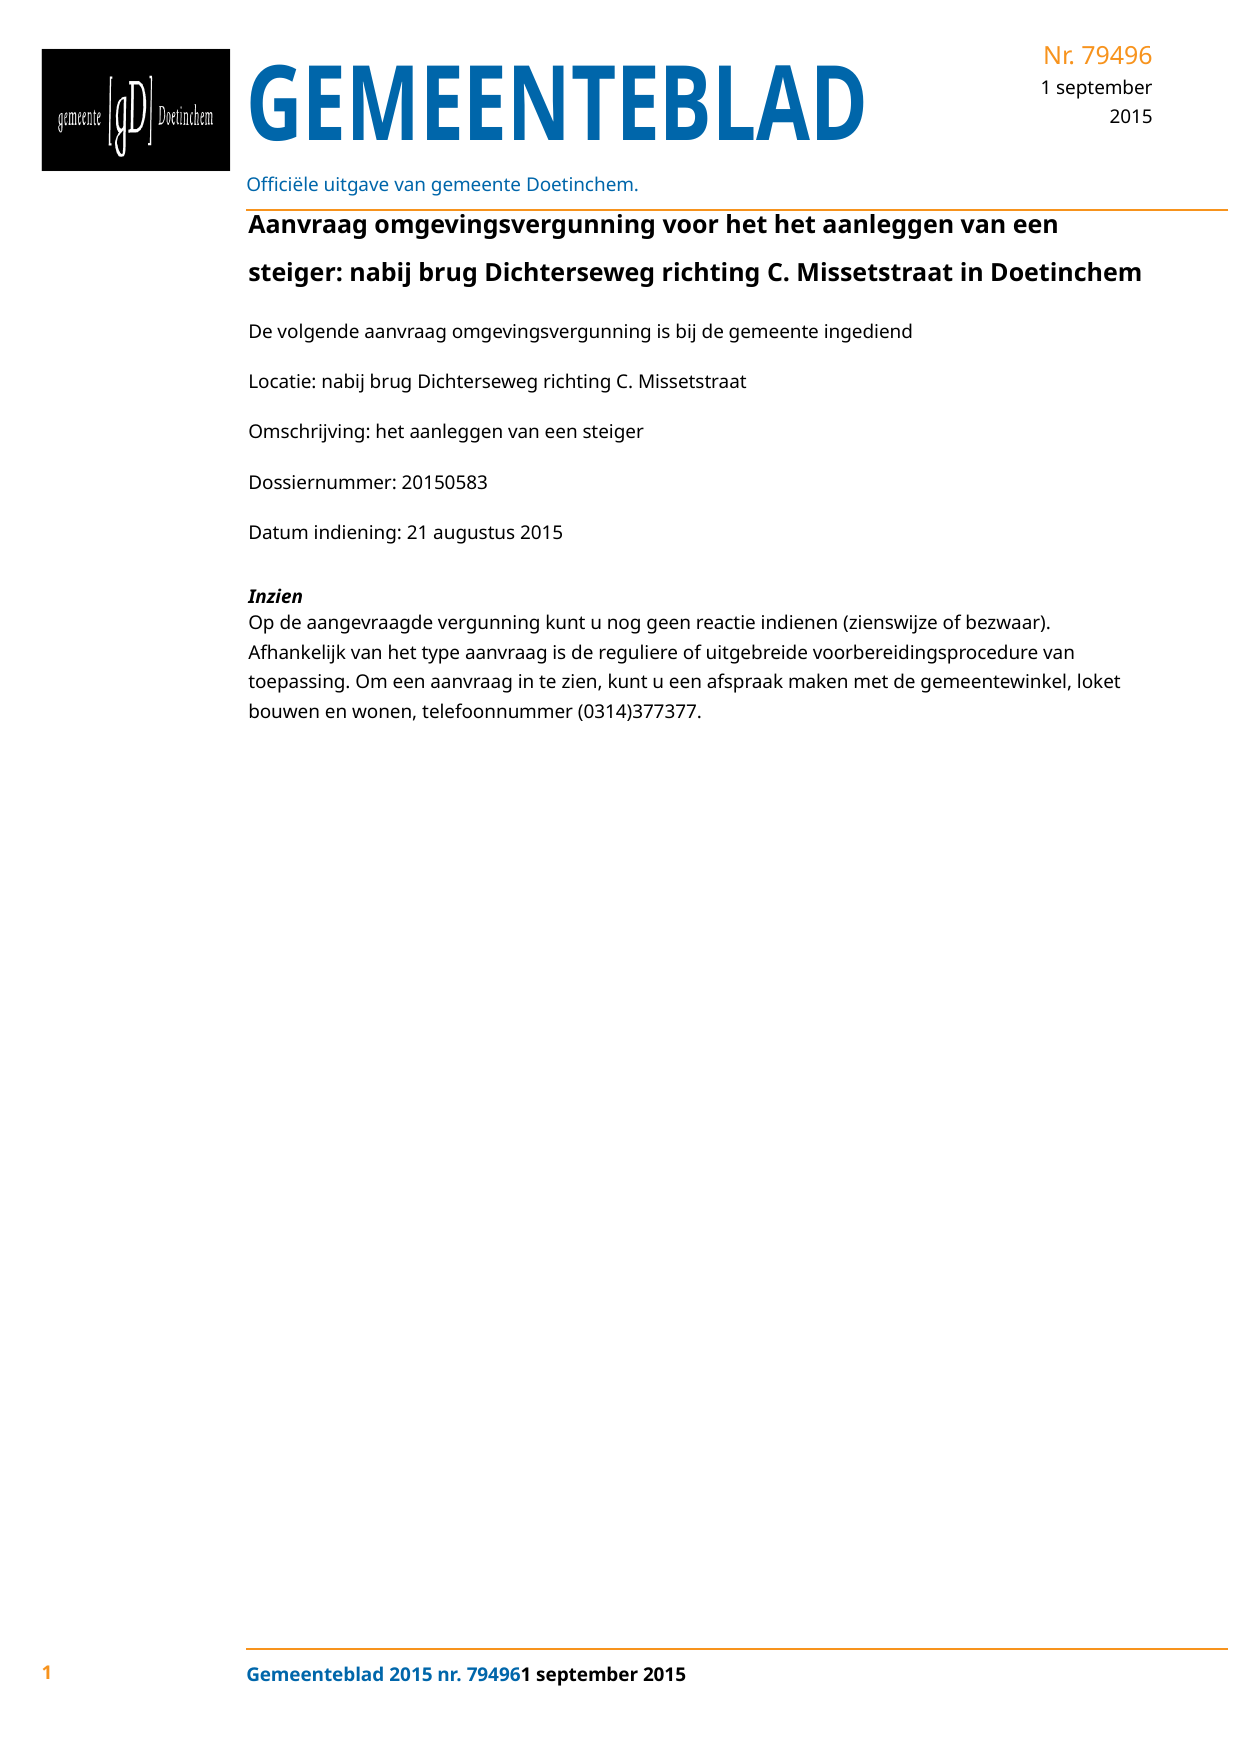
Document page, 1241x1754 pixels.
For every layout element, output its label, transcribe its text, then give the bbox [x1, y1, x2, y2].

text Inzien [248, 583, 1152, 609]
text Op de aangevraagde vergunning kunt u nog geen reactie indienen (zienswijze of bezwaar). Afhankelijk van het type aanvraag is de reguliere of uitgebreide voorbereidingsprocedure van toepassing. Om een aanvraag in te zien, kunt u een afspraak maken met de gemeentewinkel, loket bouwen en wonen, telefoonnummer (0314)377377. [248, 609, 1152, 724]
text Locatie: nabij brug Dichterseweg richting C. Missetstraat [248, 368, 1152, 394]
text Omschrijving: het aanleggen van een steiger [248, 419, 1152, 444]
text Datum indiening: 21 augustus 2015 [248, 519, 1152, 545]
text Dossiernummer: 20150583 [248, 469, 1152, 495]
text Aanvraag omgevingsvergunning voor het het aanleggen van een steiger: nabij brug Dichterseweg richting C. Missetstraat in Doetinchem [248, 211, 1152, 288]
picture [41, 47, 231, 172]
text De volgende aanvraag omgevingsvergunning is bij de gemeente ingediend [248, 318, 1152, 344]
